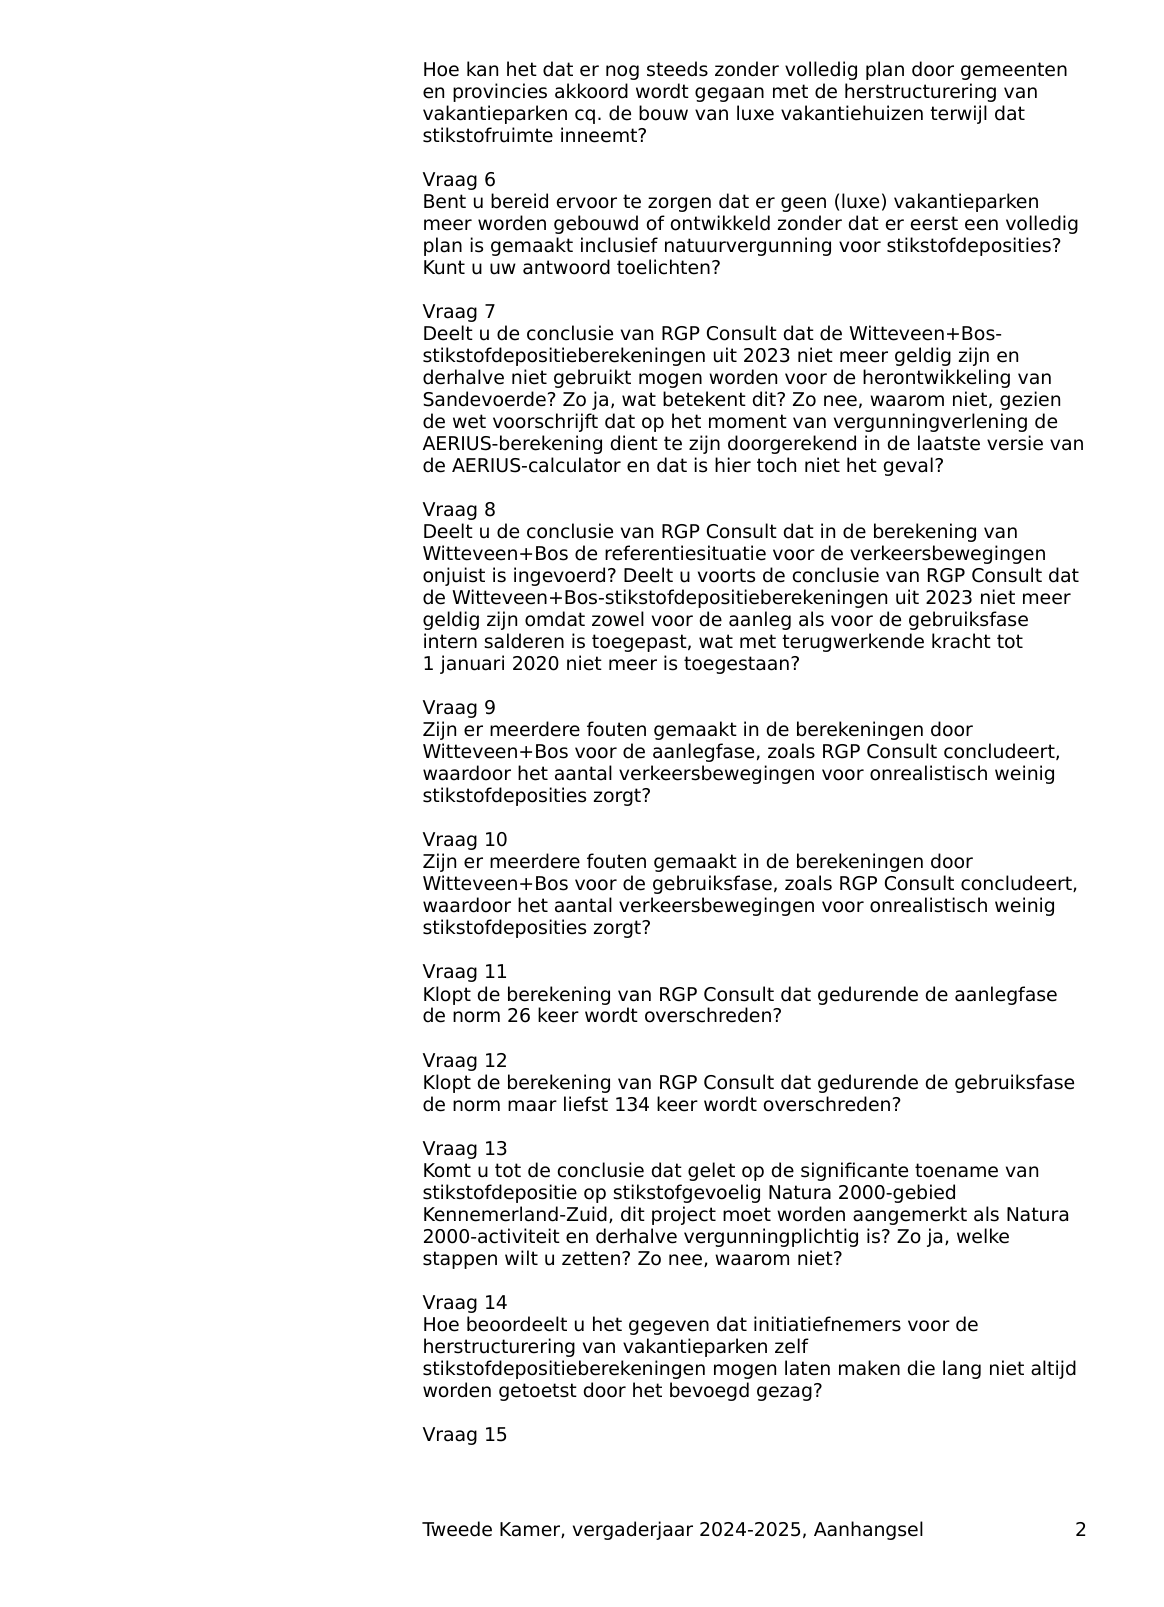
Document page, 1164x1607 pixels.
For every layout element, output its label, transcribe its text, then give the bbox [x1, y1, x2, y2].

text Zijn er meerdere fouten gemaakt in de berekeningen door Witteveen+Bos voor de aanlegfase, zoals RGP Consult concludeert, waardoor het aantal verkeersbewegingen voor onrealistisch weinig stikstofdeposities zorgt? [422, 719, 1087, 807]
text Vraag 12 [422, 1049, 1087, 1072]
text Vraag 6 [422, 169, 1087, 191]
text Deelt u de conclusie van RGP Consult dat de Witteveen+Bos-stikstofdepositieberekeningen uit 2023 niet meer geldig zijn en derhalve niet gebruikt mogen worden voor de herontwikkeling van Sandevoerde? Zo ja, wat betekent dit? Zo nee, waarom niet, gezien de wet voorschrijft dat op het moment van vergunningverlening de AERIUS-berekening dient te zijn doorgerekend in de laatste versie van de AERIUS-calculator en dat is hier toch niet het geval? [422, 323, 1087, 477]
text Vraag 11 [422, 961, 1087, 983]
text Zijn er meerdere fouten gemaakt in de berekeningen door Witteveen+Bos voor de gebruiksfase, zoals RGP Consult concludeert, waardoor het aantal verkeersbewegingen voor onrealistisch weinig stikstofdeposities zorgt? [422, 851, 1087, 939]
text Komt u tot de conclusie dat gelet op de significante toename van stikstofdepositie op stikstofgevoelig Natura 2000-gebied Kennemerland-Zuid, dit project moet worden aangemerkt als Natura 2000-activiteit en derhalve vergunningplichtig is? Zo ja, welke stappen wilt u zetten? Zo nee, waarom niet? [422, 1160, 1087, 1269]
text Vraag 15 [422, 1424, 1087, 1446]
text Vraag 13 [422, 1138, 1087, 1160]
text Hoe kan het dat er nog steeds zonder volledig plan door gemeenten en provincies akkoord wordt gegaan met de herstructurering van vakantieparken cq. de bouw van luxe vakantiehuizen terwijl dat stikstofruimte inneemt? [422, 59, 1087, 147]
text Bent u bereid ervoor te zorgen dat er geen (luxe) vakantieparken meer worden gebouwd of ontwikkeld zonder dat er eerst een volledig plan is gemaakt inclusief natuurvergunning voor stikstofdeposities? Kunt u uw antwoord toelichten? [422, 191, 1087, 279]
text Klopt de berekening van RGP Consult dat gedurende de aanlegfase de norm 26 keer wordt overschreden? [422, 983, 1087, 1027]
text Hoe beoordeelt u het gegeven dat initiatiefnemers voor de herstructurering van vakantieparken zelf stikstofdepositieberekeningen mogen laten maken die lang niet altijd worden getoetst door het bevoegd gezag? [422, 1314, 1087, 1402]
text Deelt u de conclusie van RGP Consult dat in de berekening van Witteveen+Bos de referentiesituatie voor de verkeersbewegingen onjuist is ingevoerd? Deelt u voorts de conclusie van RGP Consult dat de Witteveen+Bos-stikstofdepositieberekeningen uit 2023 niet meer geldig zijn omdat zowel voor de aanleg als voor de gebruiksfase intern salderen is toegepast, wat met terugwerkende kracht tot 1 januari 2020 niet meer is toegestaan? [422, 521, 1087, 675]
text Vraag 8 [422, 499, 1087, 521]
text Vraag 10 [422, 829, 1087, 851]
text Vraag 14 [422, 1292, 1087, 1314]
text Vraag 9 [422, 697, 1087, 719]
text Klopt de berekening van RGP Consult dat gedurende de gebruiksfase de norm maar liefst 134 keer wordt overschreden? [422, 1072, 1087, 1116]
text Vraag 7 [422, 301, 1087, 323]
